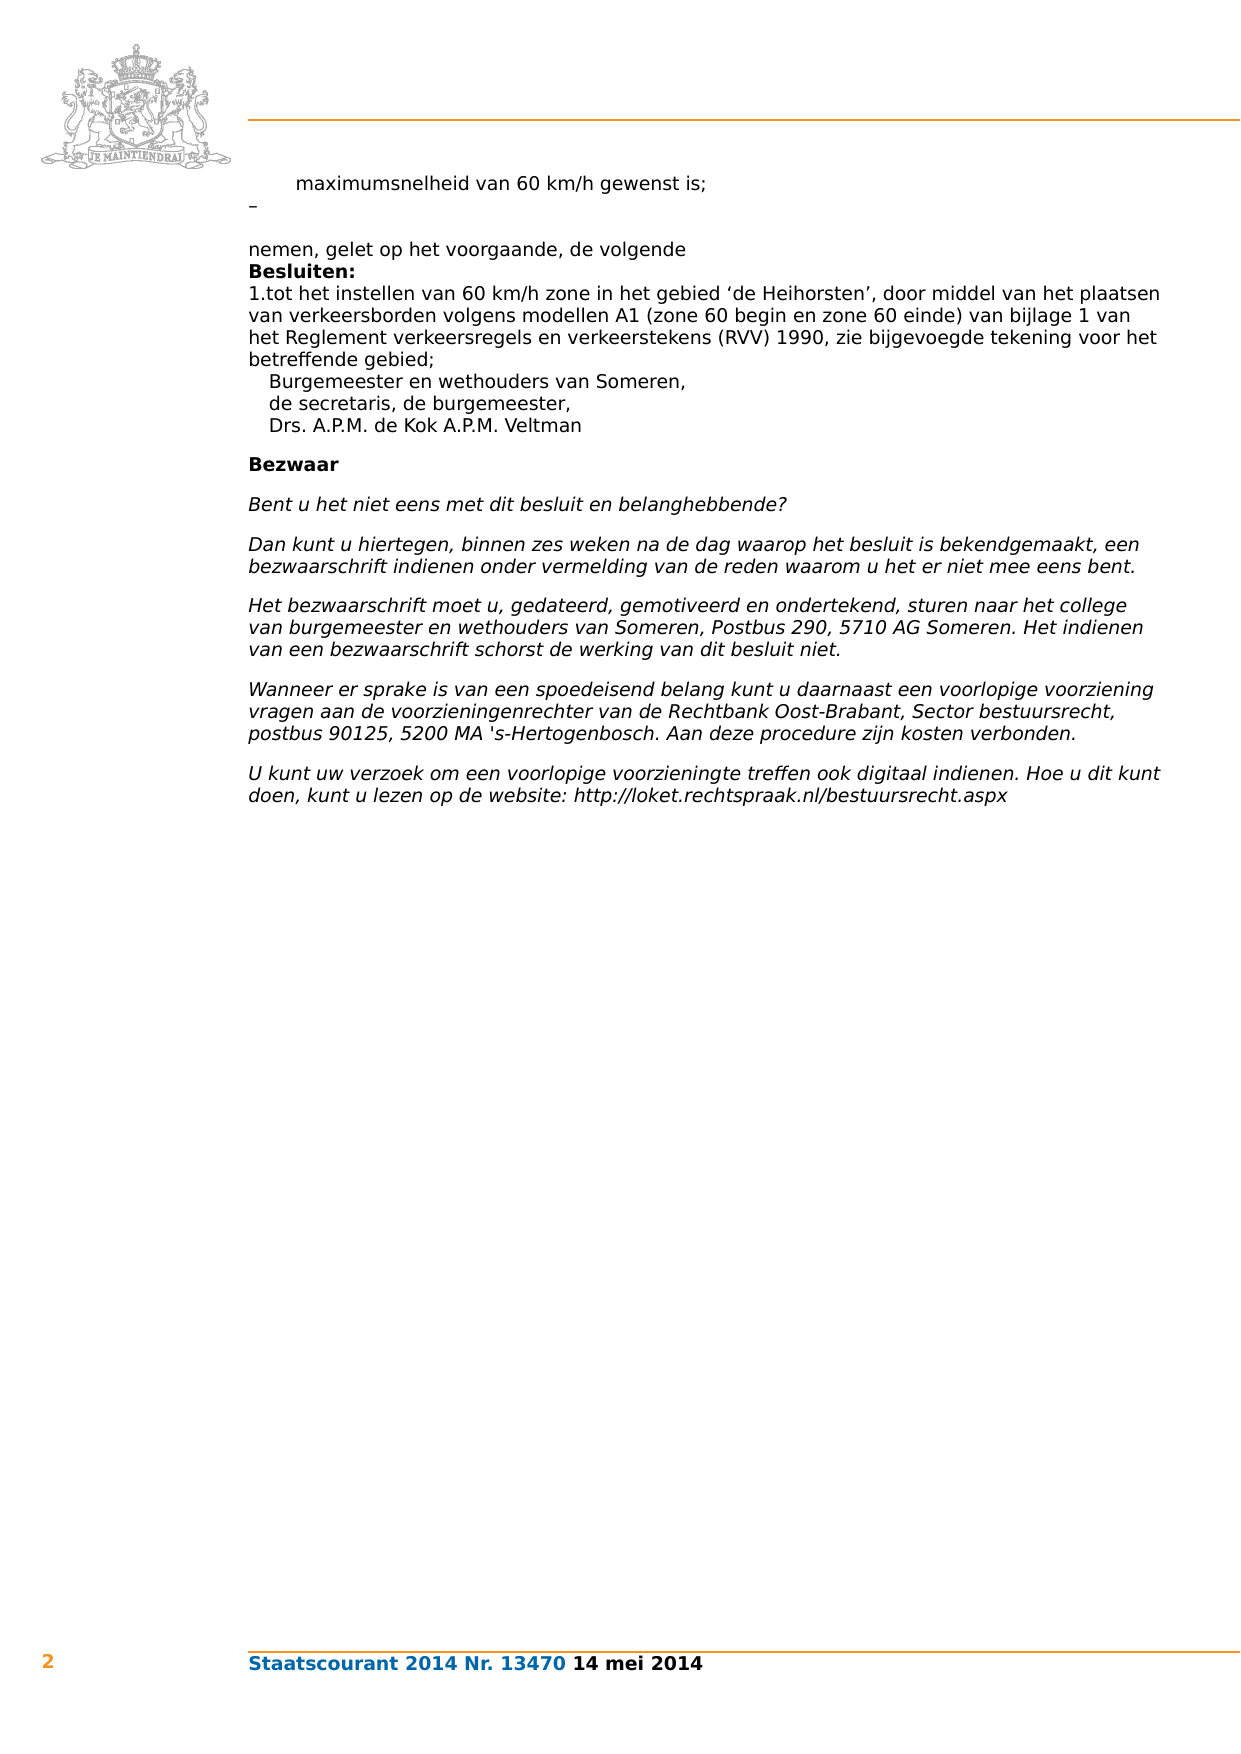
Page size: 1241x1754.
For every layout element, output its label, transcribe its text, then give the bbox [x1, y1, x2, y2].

subtitle Dan kunt u hiertegen, binnen zes weken na de dag waarop het besluit is bekendgemaakt, een bezwaarschrift indienen onder vermelding van de reden waarom u het er niet mee eens bent. [248, 534, 1163, 578]
text 1.tot het instellen van 60 km/h zone in het gebied ‘de Heihorsten’, door middel van het plaatsen van verkeersborden volgens modellen A1 (zone 60 begin en zone 60 einde) van bijlage 1 van het Reglement verkeersregels en verkeerstekens (RVV) 1990, zie bijgevoegde tekening voor het betreffende gebied; [248, 283, 1163, 371]
subtitle Bezwaar [248, 454, 1163, 476]
subtitle Het bezwaarschrift moet u, gedateerd, gemotiveerd en ondertekend, sturen naar het college van burgemeester en wethouders van Someren, Postbus 290, 5710 AG Someren. Het indienen van een bezwaarschrift schorst de werking van dit besluit niet. [248, 595, 1163, 661]
subtitle U kunt uw verzoek om een voorlopige voorzieningte treffen ook digitaal indienen. Hoe u dit kunt doen, kunt u lezen op de website: http://loket.rechtspraak.nl/bestuursrecht.aspx [248, 763, 1163, 807]
picture [41, 44, 231, 169]
text de secretaris, de burgemeester, [248, 393, 1163, 414]
text nemen, gelet op het voorgaande, de volgende [248, 239, 1163, 261]
subtitle Wanneer er sprake is van een spoedeisend belang kunt u daarnaast een voorlopige voorziening vragen aan de voorzieningenrechter van de Rechtbank Oost-Brabant, Sector bestuursrecht, postbus 90125, 5200 MA 's-Hertogenbosch. Aan deze procedure zijn kosten verbonden. [248, 679, 1163, 745]
text Besluiten: [248, 261, 1163, 283]
text Drs. A.P.M. de Kok A.P.M. Veltman [248, 414, 1163, 437]
list maximumsnelheid van 60 km/h gewenst is; [248, 173, 1163, 195]
subtitle Bent u het niet eens met dit besluit en belanghebbende? [248, 494, 1163, 516]
text Burgemeester en wethouders van Someren, [248, 371, 1163, 393]
